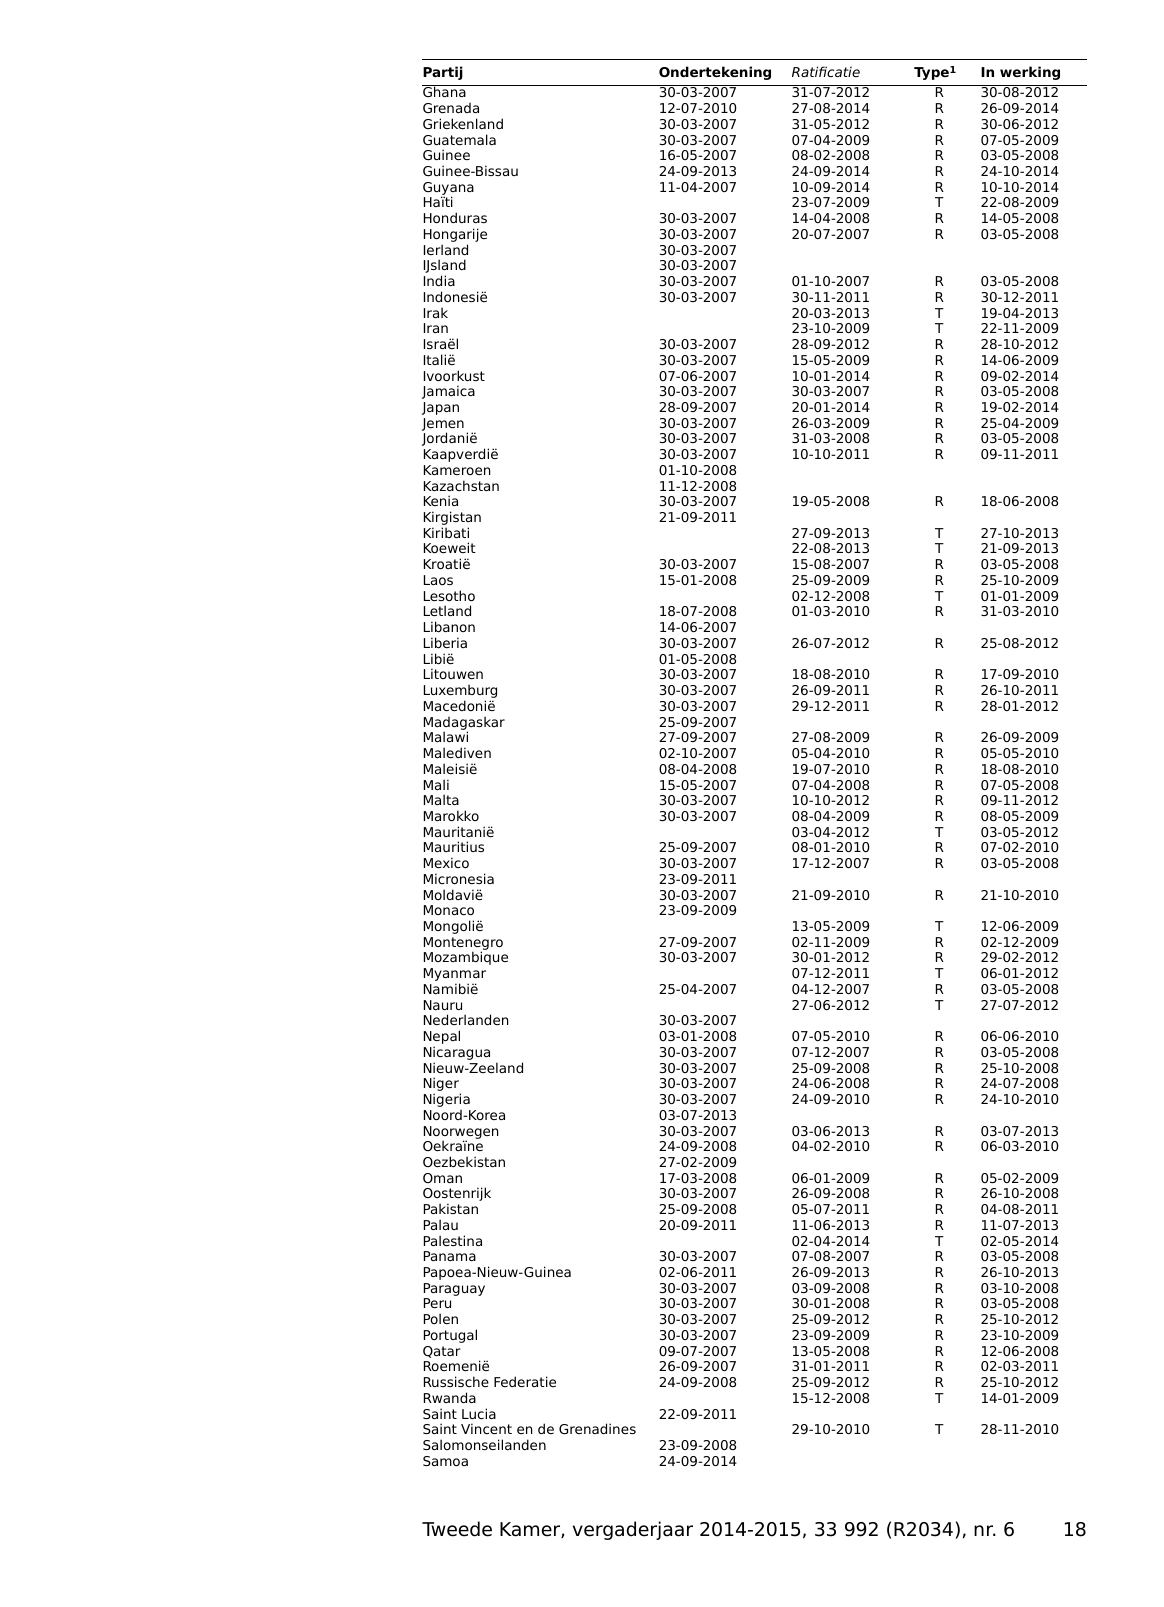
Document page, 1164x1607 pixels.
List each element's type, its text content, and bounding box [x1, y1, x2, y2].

table_cell 26-09-2009 [974, 730, 1087, 746]
table_cell 30-03-2007 [653, 211, 785, 227]
table_cell R [904, 1171, 974, 1186]
table_cell Guyana [422, 180, 652, 195]
table_cell [904, 1438, 974, 1454]
table_cell Saint Vincent en de Grenadines [422, 1422, 652, 1438]
table_cell [904, 1013, 974, 1029]
table_cell 07-05-2009 [974, 133, 1087, 148]
table_cell Mauritius [422, 840, 652, 856]
table_cell 30-03-2007 [653, 227, 785, 242]
table_cell R [904, 227, 974, 242]
table_cell Paraguay [422, 1281, 652, 1296]
table_cell [974, 463, 1087, 478]
table_cell Kirgistan [422, 510, 652, 526]
table_cell 15-05-2007 [653, 777, 785, 793]
table_cell R [904, 777, 974, 793]
table_cell 30-03-2007 [653, 133, 785, 148]
table_cell 20-01-2014 [785, 400, 903, 416]
table_cell Panama [422, 1249, 652, 1265]
table_cell Haïti [422, 195, 652, 211]
table_cell 07-06-2007 [653, 368, 785, 384]
table_cell R [904, 1265, 974, 1281]
table_header Partij [422, 60, 652, 85]
table_cell 15-08-2007 [785, 557, 903, 573]
table_cell Ghana [422, 86, 652, 101]
table_cell 25-08-2012 [974, 636, 1087, 651]
table_cell 26-09-2007 [653, 1359, 785, 1375]
table_cell [785, 258, 903, 274]
table_cell 30-01-2012 [785, 950, 903, 966]
table_cell 10-01-2014 [785, 368, 903, 384]
table_cell Portugal [422, 1328, 652, 1343]
table_cell 14-06-2007 [653, 620, 785, 636]
table_cell [974, 510, 1087, 526]
table_cell 12-06-2009 [974, 919, 1087, 934]
table_cell [974, 872, 1087, 887]
table_cell 06-01-2009 [785, 1171, 903, 1186]
table_cell 25-10-2008 [974, 1060, 1087, 1076]
table_cell [904, 258, 974, 274]
table_cell 02-03-2011 [974, 1359, 1087, 1375]
table_cell Guatemala [422, 133, 652, 148]
table_cell R [904, 950, 974, 966]
table_cell 14-06-2009 [974, 353, 1087, 368]
table_cell T [904, 321, 974, 337]
table_cell 23-10-2009 [974, 1328, 1087, 1343]
table_cell 30-03-2007 [653, 888, 785, 903]
table_cell [904, 651, 974, 667]
table_cell Qatar [422, 1344, 652, 1359]
table_cell 27-09-2007 [653, 935, 785, 950]
table_cell 07-04-2008 [785, 777, 903, 793]
table_cell Noord-Korea [422, 1108, 652, 1123]
table_cell 03-07-2013 [974, 1123, 1087, 1139]
table_cell 30-03-2007 [653, 1296, 785, 1312]
table_cell [904, 714, 974, 730]
table_cell 30-03-2007 [653, 856, 785, 872]
table_cell 30-03-2007 [653, 86, 785, 101]
table_cell 04-02-2010 [785, 1139, 903, 1155]
table_cell [785, 1406, 903, 1422]
table_cell Libanon [422, 620, 652, 636]
table_cell Litouwen [422, 667, 652, 683]
table_cell 07-08-2007 [785, 1249, 903, 1265]
table_cell 18-08-2010 [785, 667, 903, 683]
table_cell 18-08-2010 [974, 762, 1087, 777]
table_cell 30-03-2007 [653, 337, 785, 353]
table_cell 30-03-2007 [653, 809, 785, 824]
table_cell R [904, 1092, 974, 1108]
table_cell 30-03-2007 [653, 1013, 785, 1029]
table_cell T [904, 541, 974, 557]
table_cell 25-09-2008 [653, 1202, 785, 1218]
table_cell 06-03-2010 [974, 1139, 1087, 1155]
table_cell 01-10-2007 [785, 274, 903, 290]
table_cell 17-12-2007 [785, 856, 903, 872]
table_cell 22-09-2011 [653, 1406, 785, 1422]
table_cell 31-01-2011 [785, 1359, 903, 1375]
table_cell 30-03-2007 [653, 699, 785, 714]
table_cell R [904, 982, 974, 997]
table_cell [904, 1454, 974, 1469]
table_cell 30-03-2007 [653, 290, 785, 305]
table_cell 28-09-2007 [653, 400, 785, 416]
table_cell 03-05-2008 [974, 148, 1087, 164]
table_cell R [904, 809, 974, 824]
table_cell [653, 1422, 785, 1438]
table_cell 23-09-2008 [653, 1438, 785, 1454]
table_cell 26-09-2008 [785, 1186, 903, 1202]
table_cell 26-09-2013 [785, 1265, 903, 1281]
table_cell 12-06-2008 [974, 1344, 1087, 1359]
table_cell 25-09-2012 [785, 1375, 903, 1391]
table_cell Malediven [422, 746, 652, 762]
table_cell Malta [422, 793, 652, 809]
table_cell 23-09-2011 [653, 872, 785, 887]
table_cell 08-02-2008 [785, 148, 903, 164]
table_cell 24-10-2010 [974, 1092, 1087, 1108]
table_cell [785, 714, 903, 730]
table_cell R [904, 636, 974, 651]
table_cell 03-05-2008 [974, 1045, 1087, 1060]
table_cell [653, 966, 785, 982]
table_cell 22-08-2013 [785, 541, 903, 557]
table_cell 03-05-2008 [974, 557, 1087, 573]
table_cell T [904, 589, 974, 604]
table_cell 30-03-2007 [653, 1060, 785, 1076]
table_cell Nepal [422, 1029, 652, 1045]
table_cell [653, 1391, 785, 1406]
table_cell Montenegro [422, 935, 652, 950]
table_cell R [904, 935, 974, 950]
table_cell 24-09-2013 [653, 164, 785, 179]
table_cell 15-05-2009 [785, 353, 903, 368]
table_cell 20-07-2007 [785, 227, 903, 242]
table_cell 08-05-2009 [974, 809, 1087, 824]
table_cell 27-07-2012 [974, 998, 1087, 1013]
table_cell 27-10-2013 [974, 526, 1087, 541]
table_cell 25-10-2009 [974, 573, 1087, 588]
table_cell [785, 463, 903, 478]
table_cell 29-02-2012 [974, 950, 1087, 966]
table_cell 01-03-2010 [785, 604, 903, 620]
table_cell T [904, 1422, 974, 1438]
table_cell 04-08-2011 [974, 1202, 1087, 1218]
table_cell 23-10-2009 [785, 321, 903, 337]
table_cell 03-07-2013 [653, 1108, 785, 1123]
table_cell 25-09-2007 [653, 714, 785, 730]
table_cell Russische Federatie [422, 1375, 652, 1391]
table_cell R [904, 683, 974, 699]
table_cell R [904, 1139, 974, 1155]
table_cell R [904, 1359, 974, 1375]
table_cell Griekenland [422, 117, 652, 132]
table_cell [974, 1438, 1087, 1454]
table_cell Madagaskar [422, 714, 652, 730]
table_cell 27-02-2009 [653, 1155, 785, 1171]
table_cell [974, 903, 1087, 919]
table_cell Oezbekistan [422, 1155, 652, 1171]
table_cell R [904, 1186, 974, 1202]
table_cell 06-06-2010 [974, 1029, 1087, 1045]
table_cell [904, 479, 974, 494]
table_cell 01-01-2009 [974, 589, 1087, 604]
table_cell [785, 903, 903, 919]
table_cell 25-10-2012 [974, 1375, 1087, 1391]
table_cell T [904, 1234, 974, 1249]
table_cell 30-06-2012 [974, 117, 1087, 132]
table_cell 03-05-2008 [974, 227, 1087, 242]
table_cell Palau [422, 1218, 652, 1233]
table_cell 26-09-2011 [785, 683, 903, 699]
table_cell 29-12-2011 [785, 699, 903, 714]
table_cell 26-10-2011 [974, 683, 1087, 699]
table_cell 31-03-2010 [974, 604, 1087, 620]
table_cell 30-03-2007 [653, 117, 785, 132]
table_cell Moldavië [422, 888, 652, 903]
table_cell Nederlanden [422, 1013, 652, 1029]
table_cell R [904, 557, 974, 573]
table_cell 11-06-2013 [785, 1218, 903, 1233]
table_cell Oman [422, 1171, 652, 1186]
table_cell 15-12-2008 [785, 1391, 903, 1406]
table_cell India [422, 274, 652, 290]
table_cell Liberia [422, 636, 652, 651]
table_header Ondertekening [653, 60, 785, 85]
table_cell Macedonië [422, 699, 652, 714]
table_cell 30-03-2007 [653, 950, 785, 966]
table_cell 28-01-2012 [974, 699, 1087, 714]
table_cell 21-09-2010 [785, 888, 903, 903]
table_cell 07-05-2008 [974, 777, 1087, 793]
table_cell 08-01-2010 [785, 840, 903, 856]
table_cell Kroatië [422, 557, 652, 573]
table_cell 20-09-2011 [653, 1218, 785, 1233]
table_cell R [904, 1045, 974, 1060]
table_cell 26-09-2014 [974, 101, 1087, 117]
table_cell 23-09-2009 [785, 1328, 903, 1343]
table_cell Monaco [422, 903, 652, 919]
table_cell R [904, 180, 974, 195]
table_cell R [904, 667, 974, 683]
table_cell 27-09-2007 [653, 730, 785, 746]
table_cell 30-12-2011 [974, 290, 1087, 305]
table_cell Indonesië [422, 290, 652, 305]
table_cell Letland [422, 604, 652, 620]
table_cell 27-08-2009 [785, 730, 903, 746]
table_cell 14-04-2008 [785, 211, 903, 227]
table_cell 30-03-2007 [653, 1281, 785, 1296]
table_cell Nauru [422, 998, 652, 1013]
table_cell [974, 479, 1087, 494]
table_cell 28-09-2012 [785, 337, 903, 353]
table_cell 10-10-2012 [785, 793, 903, 809]
table_cell [653, 919, 785, 934]
table_cell 30-03-2007 [653, 447, 785, 463]
table_cell R [904, 1202, 974, 1218]
table_cell [653, 1234, 785, 1249]
table_cell Palestina [422, 1234, 652, 1249]
table_cell 19-07-2010 [785, 762, 903, 777]
table_cell 05-07-2011 [785, 1202, 903, 1218]
table_cell Malawi [422, 730, 652, 746]
table_cell [974, 714, 1087, 730]
table_cell T [904, 1391, 974, 1406]
table_cell 01-10-2008 [653, 463, 785, 478]
table_cell [653, 998, 785, 1013]
table_cell Kameroen [422, 463, 652, 478]
table_cell 30-03-2007 [653, 274, 785, 290]
table_cell R [904, 416, 974, 431]
table_cell 02-05-2014 [974, 1234, 1087, 1249]
table_cell 03-06-2013 [785, 1123, 903, 1139]
table_cell R [904, 1123, 974, 1139]
table_cell 03-10-2008 [974, 1281, 1087, 1296]
table_cell 30-03-2007 [653, 683, 785, 699]
table_cell Oekraïne [422, 1139, 652, 1155]
table_cell Nigeria [422, 1092, 652, 1108]
table_cell 03-05-2008 [974, 982, 1087, 997]
table_cell 30-03-2007 [653, 1312, 785, 1328]
table_cell R [904, 762, 974, 777]
table_cell 30-03-2007 [653, 494, 785, 510]
table_cell 10-10-2011 [785, 447, 903, 463]
table_cell IJsland [422, 258, 652, 274]
table_cell T [904, 966, 974, 982]
table_cell 19-04-2013 [974, 305, 1087, 321]
table_cell Mauritanië [422, 825, 652, 840]
table_cell 19-02-2014 [974, 400, 1087, 416]
table_cell Guinee [422, 148, 652, 164]
table_cell R [904, 1296, 974, 1312]
table_cell 15-01-2008 [653, 573, 785, 588]
table_cell 18-06-2008 [974, 494, 1087, 510]
table_cell R [904, 730, 974, 746]
table_cell Namibië [422, 982, 652, 997]
table_cell 26-10-2008 [974, 1186, 1087, 1202]
table_cell 23-09-2009 [653, 903, 785, 919]
table_cell 05-04-2010 [785, 746, 903, 762]
table_cell Luxemburg [422, 683, 652, 699]
table_cell 11-12-2008 [653, 479, 785, 494]
table_cell T [904, 919, 974, 934]
table_cell [785, 1438, 903, 1454]
table_cell 18-07-2008 [653, 604, 785, 620]
table_cell Guinee-Bissau [422, 164, 652, 179]
table_cell Grenada [422, 101, 652, 117]
table_cell [904, 463, 974, 478]
table_cell Noorwegen [422, 1123, 652, 1139]
table_cell Niger [422, 1076, 652, 1092]
table_cell R [904, 746, 974, 762]
table_cell R [904, 117, 974, 132]
table_cell 30-03-2007 [653, 353, 785, 368]
table_cell Honduras [422, 211, 652, 227]
table_cell 17-09-2010 [974, 667, 1087, 683]
table_cell [785, 479, 903, 494]
table_cell 30-03-2007 [653, 636, 785, 651]
table_cell Marokko [422, 809, 652, 824]
table_cell 09-11-2012 [974, 793, 1087, 809]
table_cell T [904, 825, 974, 840]
table_cell Oostenrijk [422, 1186, 652, 1202]
table_cell 21-09-2013 [974, 541, 1087, 557]
table_cell 25-09-2008 [785, 1060, 903, 1076]
table_cell 25-09-2009 [785, 573, 903, 588]
table_cell 03-09-2008 [785, 1281, 903, 1296]
table_cell Jamaica [422, 384, 652, 400]
table_cell 27-08-2014 [785, 101, 903, 117]
table_cell Japan [422, 400, 652, 416]
table_cell 30-03-2007 [653, 1123, 785, 1139]
table_cell Polen [422, 1312, 652, 1328]
table_cell [785, 510, 903, 526]
table_cell 27-09-2013 [785, 526, 903, 541]
table_cell T [904, 526, 974, 541]
table_cell Ivoorkust [422, 368, 652, 384]
table_cell 07-12-2007 [785, 1045, 903, 1060]
table_cell 28-10-2012 [974, 337, 1087, 353]
table_cell 30-03-2007 [653, 557, 785, 573]
table_cell 26-03-2009 [785, 416, 903, 431]
table_cell 30-03-2007 [653, 243, 785, 258]
table_cell Koeweit [422, 541, 652, 557]
table_cell [904, 510, 974, 526]
table_cell 27-06-2012 [785, 998, 903, 1013]
table_cell R [904, 573, 974, 588]
table_cell 02-10-2007 [653, 746, 785, 762]
table_cell 07-02-2010 [974, 840, 1087, 856]
table_cell 22-11-2009 [974, 321, 1087, 337]
table_cell 25-09-2007 [653, 840, 785, 856]
table_cell Nieuw-Zeeland [422, 1060, 652, 1076]
table_cell R [904, 164, 974, 179]
table_cell Jemen [422, 416, 652, 431]
table_cell Salomonseilanden [422, 1438, 652, 1454]
table_cell [974, 1454, 1087, 1469]
table_cell R [904, 101, 974, 117]
table_cell 07-04-2009 [785, 133, 903, 148]
table_cell 31-03-2008 [785, 431, 903, 447]
table_cell [904, 1155, 974, 1171]
table_cell 09-07-2007 [653, 1344, 785, 1359]
table_cell Kaapverdië [422, 447, 652, 463]
table_cell Micronesia [422, 872, 652, 887]
table_cell 02-06-2011 [653, 1265, 785, 1281]
table_cell [974, 258, 1087, 274]
table_cell 25-04-2009 [974, 416, 1087, 431]
table_cell 06-01-2012 [974, 966, 1087, 982]
table_cell 04-12-2007 [785, 982, 903, 997]
table_cell 09-11-2011 [974, 447, 1087, 463]
table_cell 01-05-2008 [653, 651, 785, 667]
table_cell 03-05-2008 [974, 856, 1087, 872]
table_cell 03-05-2008 [974, 274, 1087, 290]
table_cell 11-07-2013 [974, 1218, 1087, 1233]
table_cell 08-04-2009 [785, 809, 903, 824]
table_cell 13-05-2008 [785, 1344, 903, 1359]
table_cell 30-03-2007 [653, 793, 785, 809]
table_cell 30-03-2007 [653, 416, 785, 431]
table_cell 30-08-2012 [974, 86, 1087, 101]
table_cell R [904, 368, 974, 384]
table_cell Mali [422, 777, 652, 793]
table_cell 30-03-2007 [653, 1045, 785, 1060]
table_cell R [904, 1281, 974, 1296]
table_cell [974, 651, 1087, 667]
table_cell [974, 1155, 1087, 1171]
table_cell [653, 526, 785, 541]
table_cell R [904, 337, 974, 353]
table_cell 25-09-2012 [785, 1312, 903, 1328]
table_cell 03-01-2008 [653, 1029, 785, 1045]
table_cell 30-03-2007 [785, 384, 903, 400]
table_cell 28-11-2010 [974, 1422, 1087, 1438]
table_cell 24-10-2014 [974, 164, 1087, 179]
table_cell 30-03-2007 [653, 1076, 785, 1092]
table_cell [904, 903, 974, 919]
table_cell 05-05-2010 [974, 746, 1087, 762]
table_cell 24-09-2014 [785, 164, 903, 179]
table_cell 02-12-2008 [785, 589, 903, 604]
table_cell [653, 589, 785, 604]
table_cell [785, 620, 903, 636]
table_cell Israël [422, 337, 652, 353]
table_cell 14-05-2008 [974, 211, 1087, 227]
table_cell 22-08-2009 [974, 195, 1087, 211]
table_cell Pakistan [422, 1202, 652, 1218]
table_cell 30-03-2007 [653, 1186, 785, 1202]
table_cell 10-10-2014 [974, 180, 1087, 195]
table_header Type1 [904, 60, 974, 85]
table_cell Maleisië [422, 762, 652, 777]
table_cell 11-04-2007 [653, 180, 785, 195]
table_cell Kenia [422, 494, 652, 510]
table_cell R [904, 1249, 974, 1265]
table_cell Jordanië [422, 431, 652, 447]
table_cell Papoea-Nieuw-Guinea [422, 1265, 652, 1281]
table_cell R [904, 431, 974, 447]
table_cell R [904, 699, 974, 714]
table_cell [904, 872, 974, 887]
table_cell [974, 243, 1087, 258]
table_cell [785, 1155, 903, 1171]
table_cell 14-01-2009 [974, 1391, 1087, 1406]
table_cell Kazachstan [422, 479, 652, 494]
table_cell 02-11-2009 [785, 935, 903, 950]
table_cell [653, 195, 785, 211]
table_cell 21-09-2011 [653, 510, 785, 526]
table_cell 03-05-2008 [974, 431, 1087, 447]
table_cell R [904, 290, 974, 305]
table_cell R [904, 840, 974, 856]
table_cell Samoa [422, 1454, 652, 1469]
table_cell 30-03-2007 [653, 384, 785, 400]
table_cell R [904, 148, 974, 164]
table_cell Irak [422, 305, 652, 321]
table_cell R [904, 86, 974, 101]
table_cell Kiribati [422, 526, 652, 541]
table_cell R [904, 494, 974, 510]
table_cell R [904, 856, 974, 872]
table_cell Peru [422, 1296, 652, 1312]
table_cell R [904, 1060, 974, 1076]
table_cell Rwanda [422, 1391, 652, 1406]
table_cell 17-03-2008 [653, 1171, 785, 1186]
table_cell [904, 1406, 974, 1422]
table_cell [785, 243, 903, 258]
table_cell 30-11-2011 [785, 290, 903, 305]
table_cell [974, 1013, 1087, 1029]
table_cell 20-03-2013 [785, 305, 903, 321]
table_cell T [904, 305, 974, 321]
table_cell Nicaragua [422, 1045, 652, 1060]
table_cell R [904, 604, 974, 620]
table_cell Hongarije [422, 227, 652, 242]
table_cell 29-10-2010 [785, 1422, 903, 1438]
table_cell 03-04-2012 [785, 825, 903, 840]
table_cell 24-06-2008 [785, 1076, 903, 1092]
table_cell Laos [422, 573, 652, 588]
table_cell T [904, 195, 974, 211]
table_cell R [904, 447, 974, 463]
table_cell 07-12-2011 [785, 966, 903, 982]
table_header Ratificatie [785, 60, 903, 85]
table_cell R [904, 384, 974, 400]
table_cell [974, 1108, 1087, 1123]
table_cell R [904, 1344, 974, 1359]
table_cell 02-12-2009 [974, 935, 1087, 950]
table_cell R [904, 888, 974, 903]
table_cell 19-05-2008 [785, 494, 903, 510]
table_cell 24-09-2008 [653, 1139, 785, 1155]
table_cell 03-05-2008 [974, 1296, 1087, 1312]
table_cell 30-03-2007 [653, 667, 785, 683]
table_cell Italië [422, 353, 652, 368]
table_cell 21-10-2010 [974, 888, 1087, 903]
table_cell [904, 243, 974, 258]
table_cell [653, 321, 785, 337]
table_cell 30-03-2007 [653, 258, 785, 274]
table_cell R [904, 211, 974, 227]
table_cell 24-07-2008 [974, 1076, 1087, 1092]
table_cell 08-04-2008 [653, 762, 785, 777]
table_cell R [904, 400, 974, 416]
table_cell R [904, 1328, 974, 1343]
table_cell Lesotho [422, 589, 652, 604]
table_cell R [904, 1029, 974, 1045]
table_cell 31-07-2012 [785, 86, 903, 101]
table_cell [785, 872, 903, 887]
table_cell 30-03-2007 [653, 1092, 785, 1108]
table_cell [653, 825, 785, 840]
table_cell Mexico [422, 856, 652, 872]
table_cell 30-03-2007 [653, 1249, 785, 1265]
table_cell 03-05-2008 [974, 384, 1087, 400]
table_cell R [904, 1312, 974, 1328]
table_cell 03-05-2012 [974, 825, 1087, 840]
table_cell 16-05-2007 [653, 148, 785, 164]
table_cell 26-07-2012 [785, 636, 903, 651]
table_cell 09-02-2014 [974, 368, 1087, 384]
table_cell 26-10-2013 [974, 1265, 1087, 1281]
table_cell R [904, 274, 974, 290]
table_cell 02-04-2014 [785, 1234, 903, 1249]
table_cell [785, 1013, 903, 1029]
table_cell 23-07-2009 [785, 195, 903, 211]
table_cell [974, 1406, 1087, 1422]
table_cell 25-10-2012 [974, 1312, 1087, 1328]
table_cell 03-05-2008 [974, 1249, 1087, 1265]
table_cell R [904, 133, 974, 148]
table_cell 12-07-2010 [653, 101, 785, 117]
table_cell 13-05-2009 [785, 919, 903, 934]
table_cell R [904, 353, 974, 368]
table_cell 24-09-2014 [653, 1454, 785, 1469]
table_cell 31-05-2012 [785, 117, 903, 132]
table_cell Myanmar [422, 966, 652, 982]
table_cell Roemenië [422, 1359, 652, 1375]
table_cell R [904, 793, 974, 809]
table_cell 05-02-2009 [974, 1171, 1087, 1186]
table_cell Iran [422, 321, 652, 337]
table_cell Saint Lucia [422, 1406, 652, 1422]
table_cell 10-09-2014 [785, 180, 903, 195]
table_cell [904, 620, 974, 636]
table_cell R [904, 1375, 974, 1391]
table_header In werking [974, 60, 1087, 85]
table_cell 30-03-2007 [653, 431, 785, 447]
table_cell 24-09-2008 [653, 1375, 785, 1391]
table_cell 30-03-2007 [653, 1328, 785, 1343]
table_cell R [904, 1218, 974, 1233]
table_cell Libië [422, 651, 652, 667]
table_cell [653, 305, 785, 321]
table_cell Mongolië [422, 919, 652, 934]
table_cell [785, 651, 903, 667]
table_cell R [904, 1076, 974, 1092]
table_cell Mozambique [422, 950, 652, 966]
table_cell 07-05-2010 [785, 1029, 903, 1045]
table_cell 24-09-2010 [785, 1092, 903, 1108]
table_cell [904, 1108, 974, 1123]
table_cell 25-04-2007 [653, 982, 785, 997]
table_cell [653, 541, 785, 557]
table_cell [785, 1454, 903, 1469]
table_cell [785, 1108, 903, 1123]
table_cell Ierland [422, 243, 652, 258]
table_cell 30-01-2008 [785, 1296, 903, 1312]
table_cell [974, 620, 1087, 636]
table_cell T [904, 998, 974, 1013]
